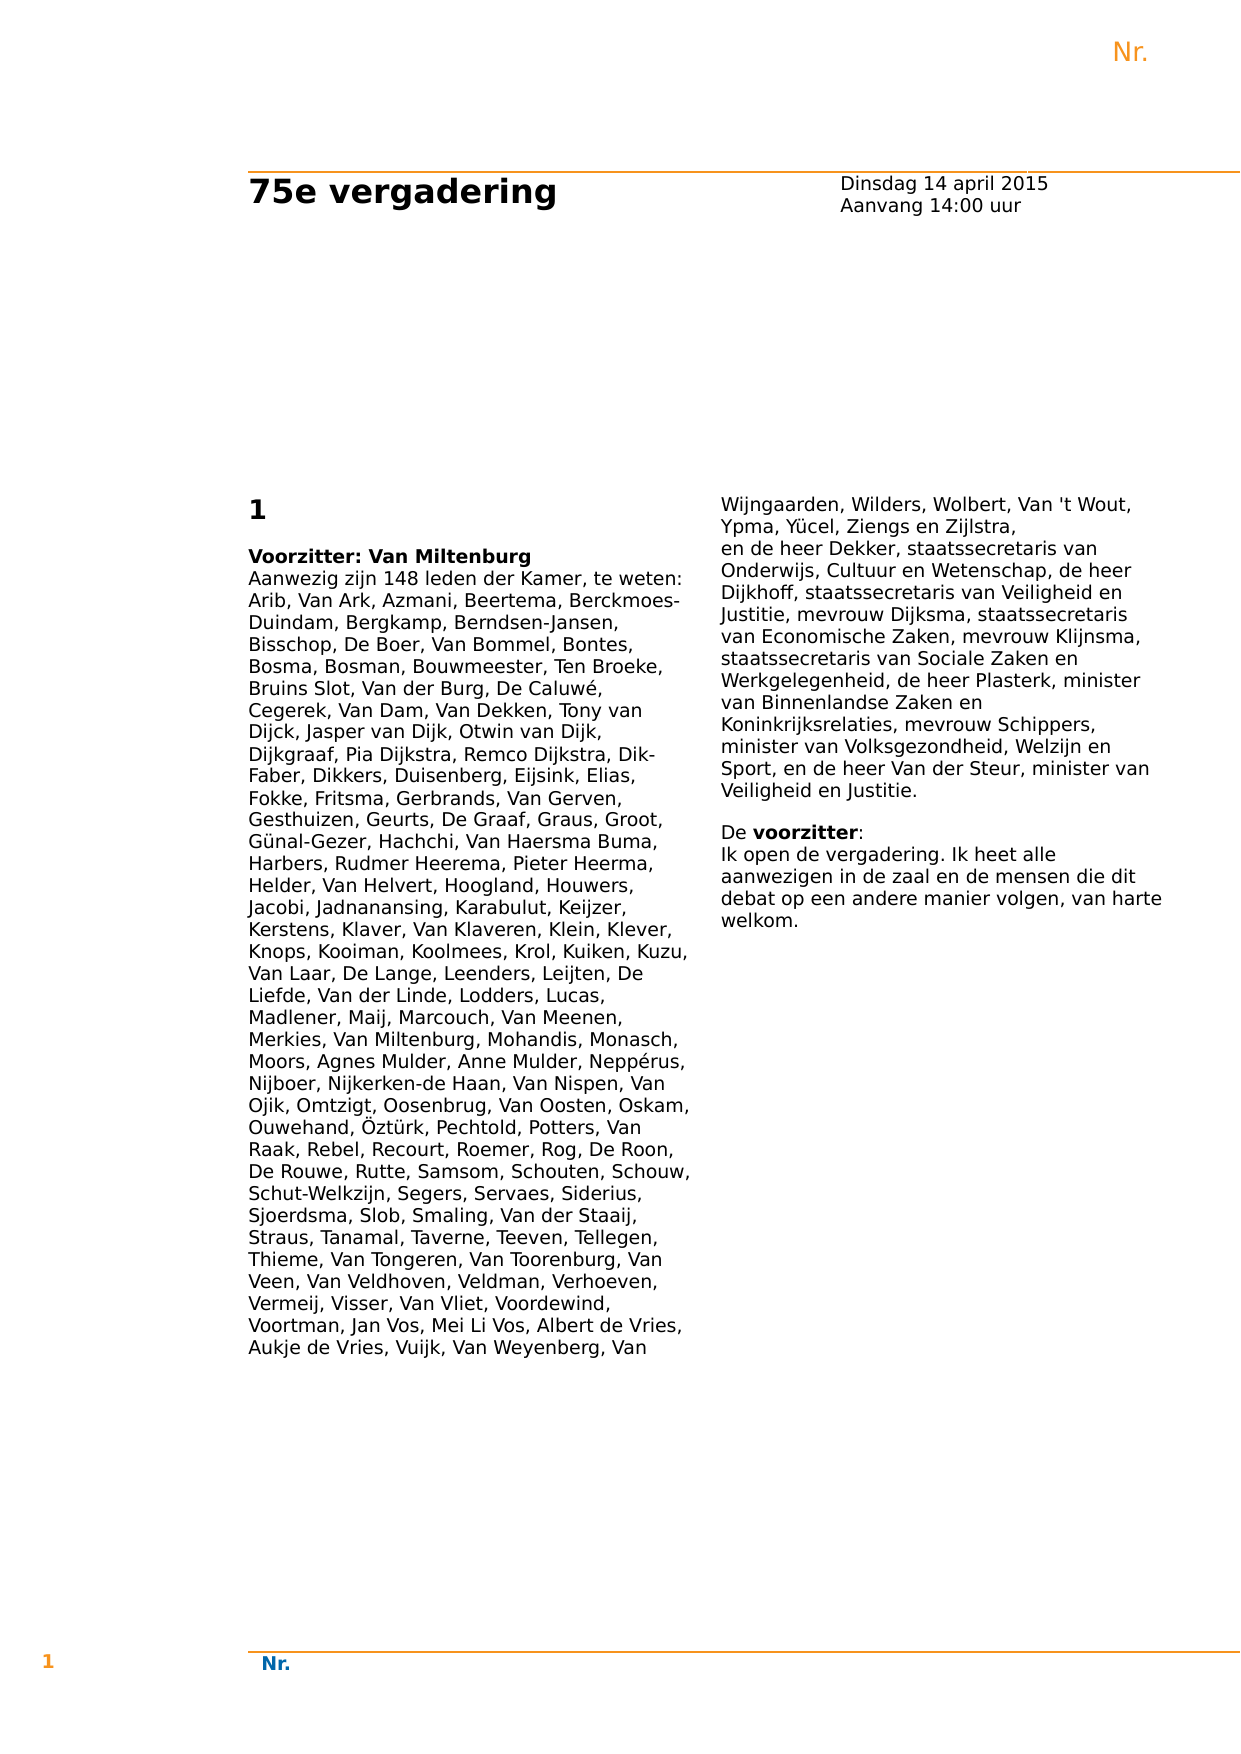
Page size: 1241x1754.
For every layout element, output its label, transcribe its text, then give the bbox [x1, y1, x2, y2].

table_header Dinsdag 14 april 2015 [840, 173, 1163, 195]
text Ik open de vergadering. Ik heet alle aanwezigen in de zaal en de mensen die dit debat op een andere manier volgen, van harte welkom. [721, 844, 1163, 932]
title 1 [248, 494, 691, 526]
table_header 75e vergadering [248, 173, 840, 217]
text Voorzitter: Van Miltenburg [248, 546, 691, 568]
text Aanwezig zijn 148 leden der Kamer, te weten: [248, 568, 691, 589]
text en de heer Dekker, staatssecretaris van Onderwijs, Cultuur en Wetenschap, de heer Dijkhoff, staatssecretaris van Veiligheid en Justitie, mevrouw Dijksma, staatssecretaris van Economische Zaken, mevrouw Klijnsma, staatssecretaris van Sociale Zaken en Werkgelegenheid, de heer Plasterk, minister van Binnenlandse Zaken en Koninkrijksrelaties, mevrouw Schippers, minister van Volksgezondheid, Welzijn en Sport, en de heer Van der Steur, minister van Veiligheid en Justitie. [721, 538, 1163, 802]
text Arib, Van Ark, Azmani, Beertema, Berckmoes-Duindam, Bergkamp, Berndsen-Jansen, Bisschop, De Boer, Van Bommel, Bontes, Bosma, Bosman, Bouwmeester, Ten Broeke, Bruins Slot, Van der Burg, De Caluwé, Cegerek, Van Dam, Van Dekken, Tony van Dijck, Jasper van Dijk, Otwin van Dijk, Dijkgraaf, Pia Dijkstra, Remco Dijkstra, Dik-Faber, Dikkers, Duisenberg, Eijsink, Elias, Fokke, Fritsma, Gerbrands, Van Gerven, Gesthuizen, Geurts, De Graaf, Graus, Groot, Günal-Gezer, Hachchi, Van Haersma Buma, Harbers, Rudmer Heerema, Pieter Heerma, Helder, Van Helvert, Hoogland, Houwers, Jacobi, Jadnanansing, Karabulut, Keijzer, Kerstens, Klaver, Van Klaveren, Klein, Klever, Knops, Kooiman, Koolmees, Krol, Kuiken, Kuzu, Van Laar, De Lange, Leenders, Leijten, De Liefde, Van der Linde, Lodders, Lucas, Madlener, Maij, Marcouch, Van Meenen, Merkies, Van Miltenburg, Mohandis, Monasch, Moors, Agnes Mulder, Anne Mulder, Neppérus, Nijboer, Nijkerken-de Haan, Van Nispen, Van Ojik, Omtzigt, Oosenbrug, Van Oosten, Oskam, Ouwehand, Öztürk, Pechtold, Potters, Van Raak, Rebel, Recourt, Roemer, Rog, De Roon, De Rouwe, Rutte, Samsom, Schouten, Schouw, Schut-Welkzijn, Segers, Servaes, Siderius, Sjoerdsma, Slob, Smaling, Van der Staaij, Straus, Tanamal, Taverne, Teeven, Tellegen, Thieme, Van Tongeren, Van Toorenburg, Van Veen, Van Veldhoven, Veldman, Verhoeven, Vermeij, Visser, Van Vliet, Voordewind, Voortman, Jan Vos, Mei Li Vos, Albert de Vries, Aukje de Vries, Vuijk, Van Weyenberg, Van [248, 589, 691, 1359]
table_cell Aanvang 14:00 uur [840, 195, 1163, 217]
text Wijngaarden, Wilders, Wolbert, Van 't Wout, Ypma, Yücel, Ziengs en Zijlstra, [721, 494, 1163, 538]
text De voorzitter: [721, 822, 1163, 844]
